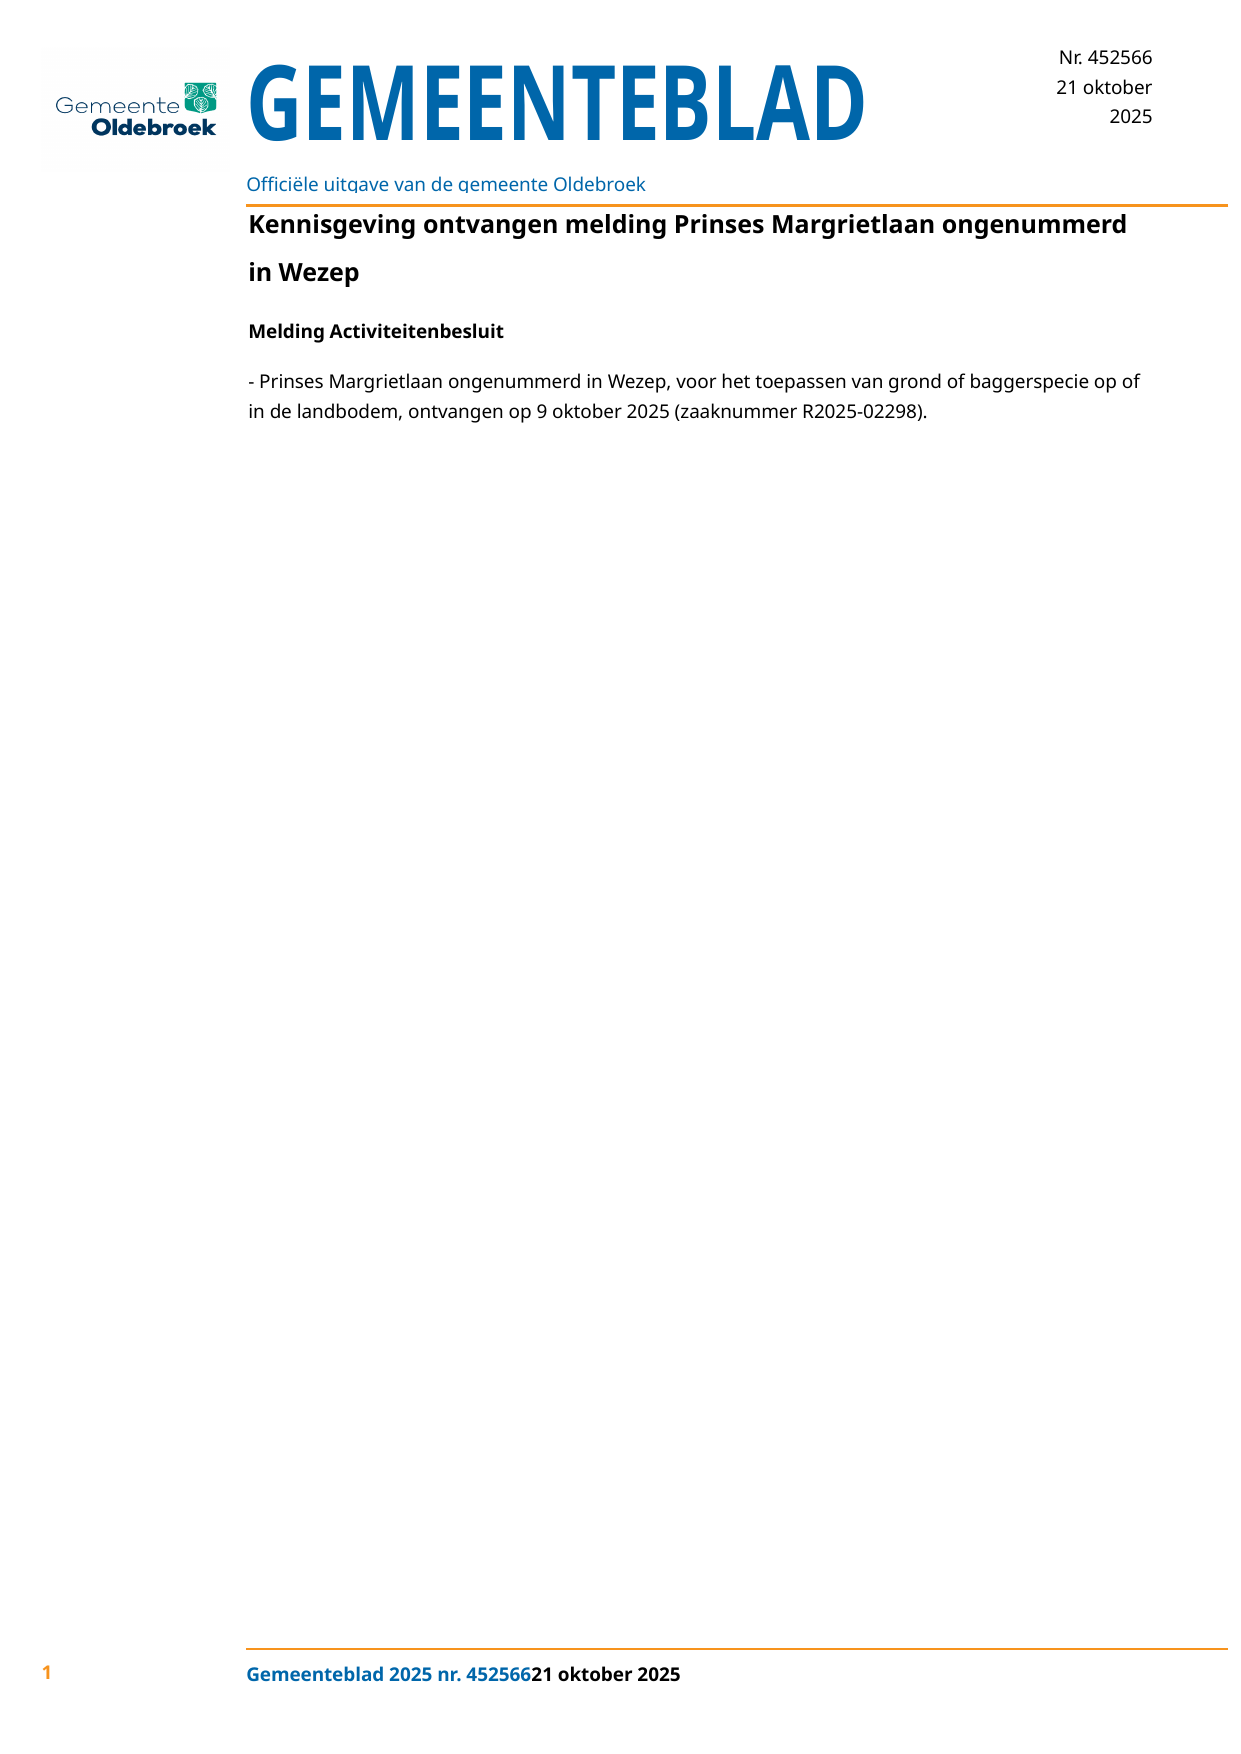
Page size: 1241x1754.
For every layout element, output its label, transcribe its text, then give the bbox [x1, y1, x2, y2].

text Kennisgeving ontvangen melding Prinses Margrietlaan ongenummerd in Wezep [248, 207, 1152, 288]
picture [41, 47, 231, 172]
text Melding Activiteitenbesluit [248, 318, 1152, 344]
text - Prinses Margrietlaan ongenummerd in Wezep, voor het toepassen van grond of baggerspecie op of in de landbodem, ontvangen op 9 oktober 2025 (zaaknummer R2025-02298). [248, 368, 1152, 424]
